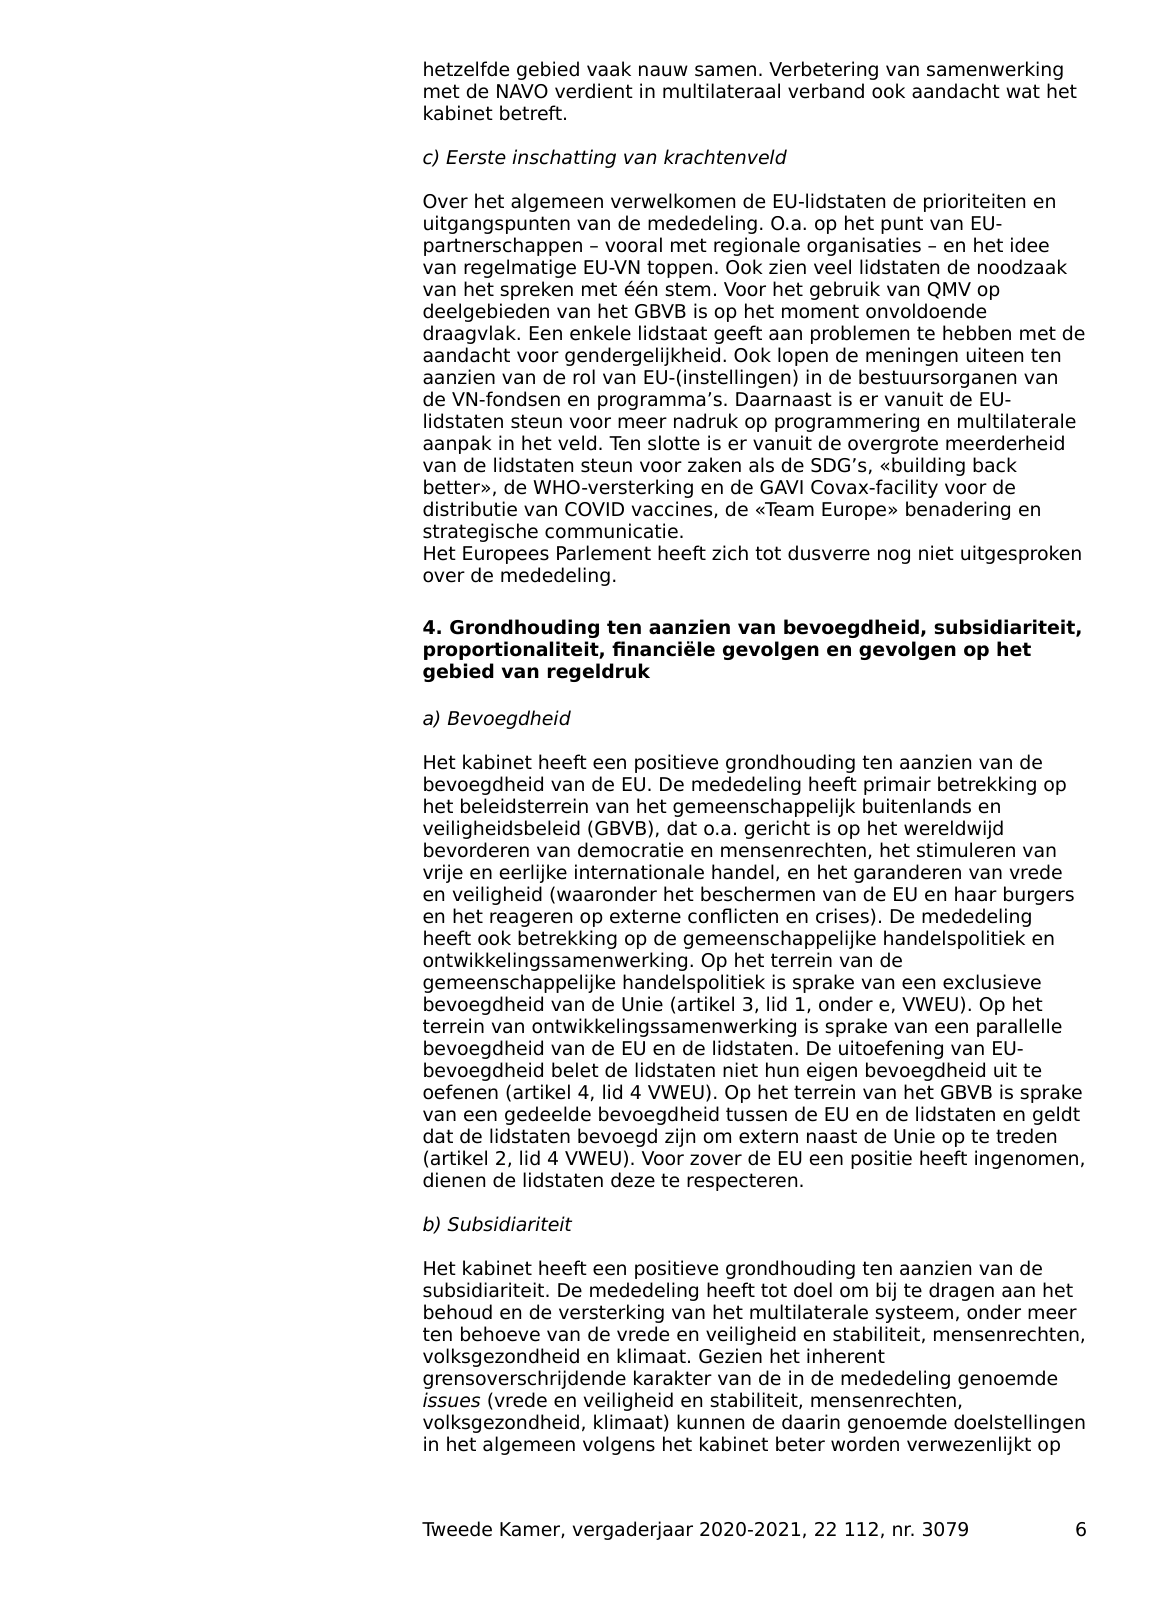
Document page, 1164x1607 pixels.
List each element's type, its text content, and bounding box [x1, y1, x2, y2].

subtitle c) Eerste inschatting van krachtenveld [422, 147, 1087, 169]
text Het kabinet heeft een positieve grondhouding ten aanzien van de bevoegdheid van de EU. De mededeling heeft primair betrekking op het beleidsterrein van het gemeenschappelijk buitenlands en veiligheidsbeleid (GBVB), dat o.a. gericht is op het wereldwijd bevorderen van democratie en mensenrechten, het stimuleren van vrije en eerlijke internationale handel, en het garanderen van vrede en veiligheid (waaronder het beschermen van de EU en haar burgers en het reageren op externe conflicten en crises). De mededeling heeft ook betrekking op de gemeenschappelijke handelspolitiek en ontwikkelingssamenwerking. Op het terrein van de gemeenschappelijke handelspolitiek is sprake van een exclusieve bevoegdheid van de Unie (artikel 3, lid 1, onder e, VWEU). Op het terrein van ontwikkelingssamenwerking is sprake van een parallelle bevoegdheid van de EU en de lidstaten. De uitoefening van EU-bevoegdheid belet de lidstaten niet hun eigen bevoegdheid uit te oefenen (artikel 4, lid 4 VWEU). Op het terrein van het GBVB is sprake van een gedeelde bevoegdheid tussen de EU en de lidstaten en geldt dat de lidstaten bevoegd zijn om extern naast de Unie op te treden (artikel 2, lid 4 VWEU). Voor zover de EU een positie heeft ingenomen, dienen de lidstaten deze te respecteren. [422, 752, 1087, 1192]
text hetzelfde gebied vaak nauw samen. Verbetering van samenwerking met de NAVO verdient in multilateraal verband ook aandacht wat het kabinet betreft. [422, 59, 1087, 125]
text Het Europees Parlement heeft zich tot dusverre nog niet uitgesproken over de mededeling. [422, 543, 1087, 587]
subtitle b) Subsidiariteit [422, 1214, 1087, 1236]
text Het kabinet heeft een positieve grondhouding ten aanzien van de subsidiariteit. De mededeling heeft tot doel om bij te dragen aan het behoud en de versterking van het multilaterale systeem, onder meer ten behoeve van de vrede en veiligheid en stabiliteit, mensenrechten, volksgezondheid en klimaat. Gezien het inherent grensoverschrijdende karakter van de in de mededeling genoemde issues (vrede en veiligheid en stabiliteit, mensenrechten, volksgezondheid, klimaat) kunnen de daarin genoemde doelstellingen in het algemeen volgens het kabinet beter worden verwezenlijkt op [422, 1258, 1087, 1456]
subtitle a) Bevoegdheid [422, 708, 1087, 730]
subtitle 4. Grondhouding ten aanzien van bevoegdheid, subsidiariteit, proportionaliteit, financiële gevolgen en gevolgen op het gebied van regeldruk [422, 617, 1087, 683]
text Over het algemeen verwelkomen de EU-lidstaten de prioriteiten en uitgangspunten van de mededeling. O.a. op het punt van EU-partnerschappen – vooral met regionale organisaties – en het idee van regelmatige EU-VN toppen. Ook zien veel lidstaten de noodzaak van het spreken met één stem. Voor het gebruik van QMV op deelgebieden van het GBVB is op het moment onvoldoende draagvlak. Een enkele lidstaat geeft aan problemen te hebben met de aandacht voor gendergelijkheid. Ook lopen de meningen uiteen ten aanzien van de rol van EU-(instellingen) in de bestuursorganen van de VN-fondsen en programma’s. Daarnaast is er vanuit de EU-lidstaten steun voor meer nadruk op programmering en multilaterale aanpak in het veld. Ten slotte is er vanuit de overgrote meerderheid van de lidstaten steun voor zaken als de SDG’s, «building back better», de WHO-versterking en de GAVI Covax-facility voor de distributie van COVID vaccines, de «Team Europe» benadering en strategische communicatie. [422, 191, 1087, 543]
